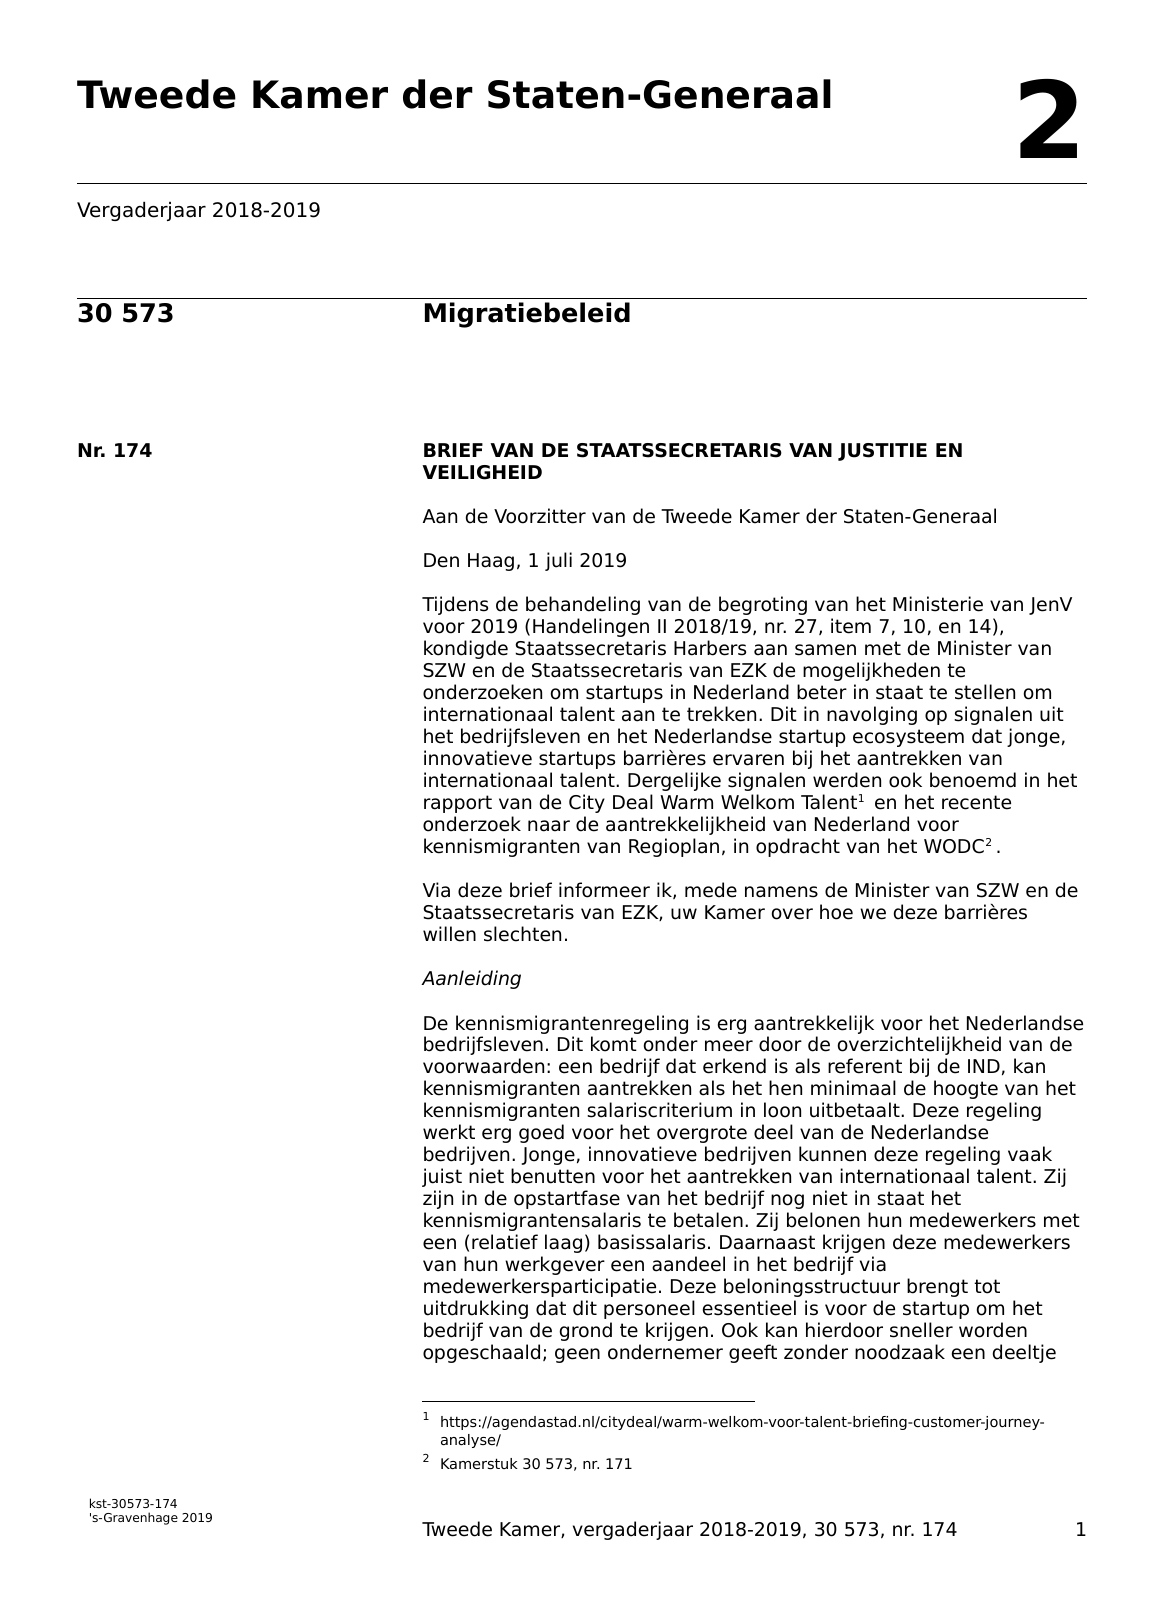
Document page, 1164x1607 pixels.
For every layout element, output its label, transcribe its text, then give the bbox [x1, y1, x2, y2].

subtitle Aanleiding [422, 968, 1087, 990]
text Kamerstuk 30 573, nr. 171 [422, 1452, 1087, 1474]
text Den Haag, 1 juli 2019 [422, 550, 1087, 572]
text 's-Gravenhage 2019 [88, 1511, 323, 1525]
text De kennismigrantenregeling is erg aantrekkelijk voor het Nederlandse bedrijfsleven. Dit komt onder meer door de overzichtelijkheid van de voorwaarden: een bedrijf dat erkend is als referent bij de IND, kan kennismigranten aantrekken als het hen minimaal de hoogte van het kennismigranten salariscriterium in loon uitbetaalt. Deze regeling werkt erg goed voor het overgrote deel van de Nederlandse bedrijven. Jonge, innovatieve bedrijven kunnen deze regeling vaak juist niet benutten voor het aantrekken van internationaal talent. Zij zijn in de opstartfase van het bedrijf nog niet in staat het kennismigrantensalaris te betalen. Zij belonen hun medewerkers met een (relatief laag) basissalaris. Daarnaast krijgen deze medewerkers van hun werkgever een aandeel in het bedrijf via medewerkersparticipatie. Deze beloningsstructuur brengt tot uitdrukking dat dit personeel essentieel is voor de startup om het bedrijf van de grond te krijgen. Ook kan hierdoor sneller worden opgeschaald; geen ondernemer geeft zonder noodzaak een deeltje [422, 1012, 1087, 1364]
text Via deze brief informeer ik, mede namens de Minister van SZW en de Staatssecretaris van EZK, uw Kamer over hoe we deze barrières willen slechten. [422, 880, 1087, 946]
subtitle Nr. 174 BRIEF VAN DE STAATSSECRETARIS VAN JUSTITIE EN VEILIGHEID [77, 440, 1087, 484]
text kst-30573-174 [88, 1497, 323, 1511]
table_header Tweede Kamer der Staten-Generaal [77, 59, 886, 183]
text Tijdens de behandeling van de begroting van het Ministerie van JenV voor 2019 (Handelingen II 2018/19, nr. 27, item 7, 10, en 14), kondigde Staatssecretaris Harbers aan samen met de Minister van SZW en de Staatssecretaris van EZK de mogelijkheden te onderzoeken om startups in Nederland beter in staat te stellen om internationaal talent aan te trekken. Dit in navolging op signalen uit het bedrijfsleven en het Nederlandse startup ecosysteem dat jonge, innovatieve startups barrières ervaren bij het aantrekken van internationaal talent. Dergelijke signalen werden ook benoemd in het rapport van de City Deal Warm Welkom Talent en het recente onderzoek naar de aantrekkelijkheid van Nederland voor kennismigranten van Regioplan, in opdracht van het WODC. [422, 594, 1087, 858]
table_header 2 [886, 59, 1087, 183]
text https://agendastad.nl/citydeal/warm-welkom-voor-talent-briefing-customer-journey-analyse/ [422, 1410, 1087, 1449]
subtitle 30 573 Migratiebeleid [77, 299, 1087, 329]
table_cell Vergaderjaar 2018-2019 [77, 184, 1087, 298]
text Aan de Voorzitter van de Tweede Kamer der Staten-Generaal [422, 506, 1087, 528]
